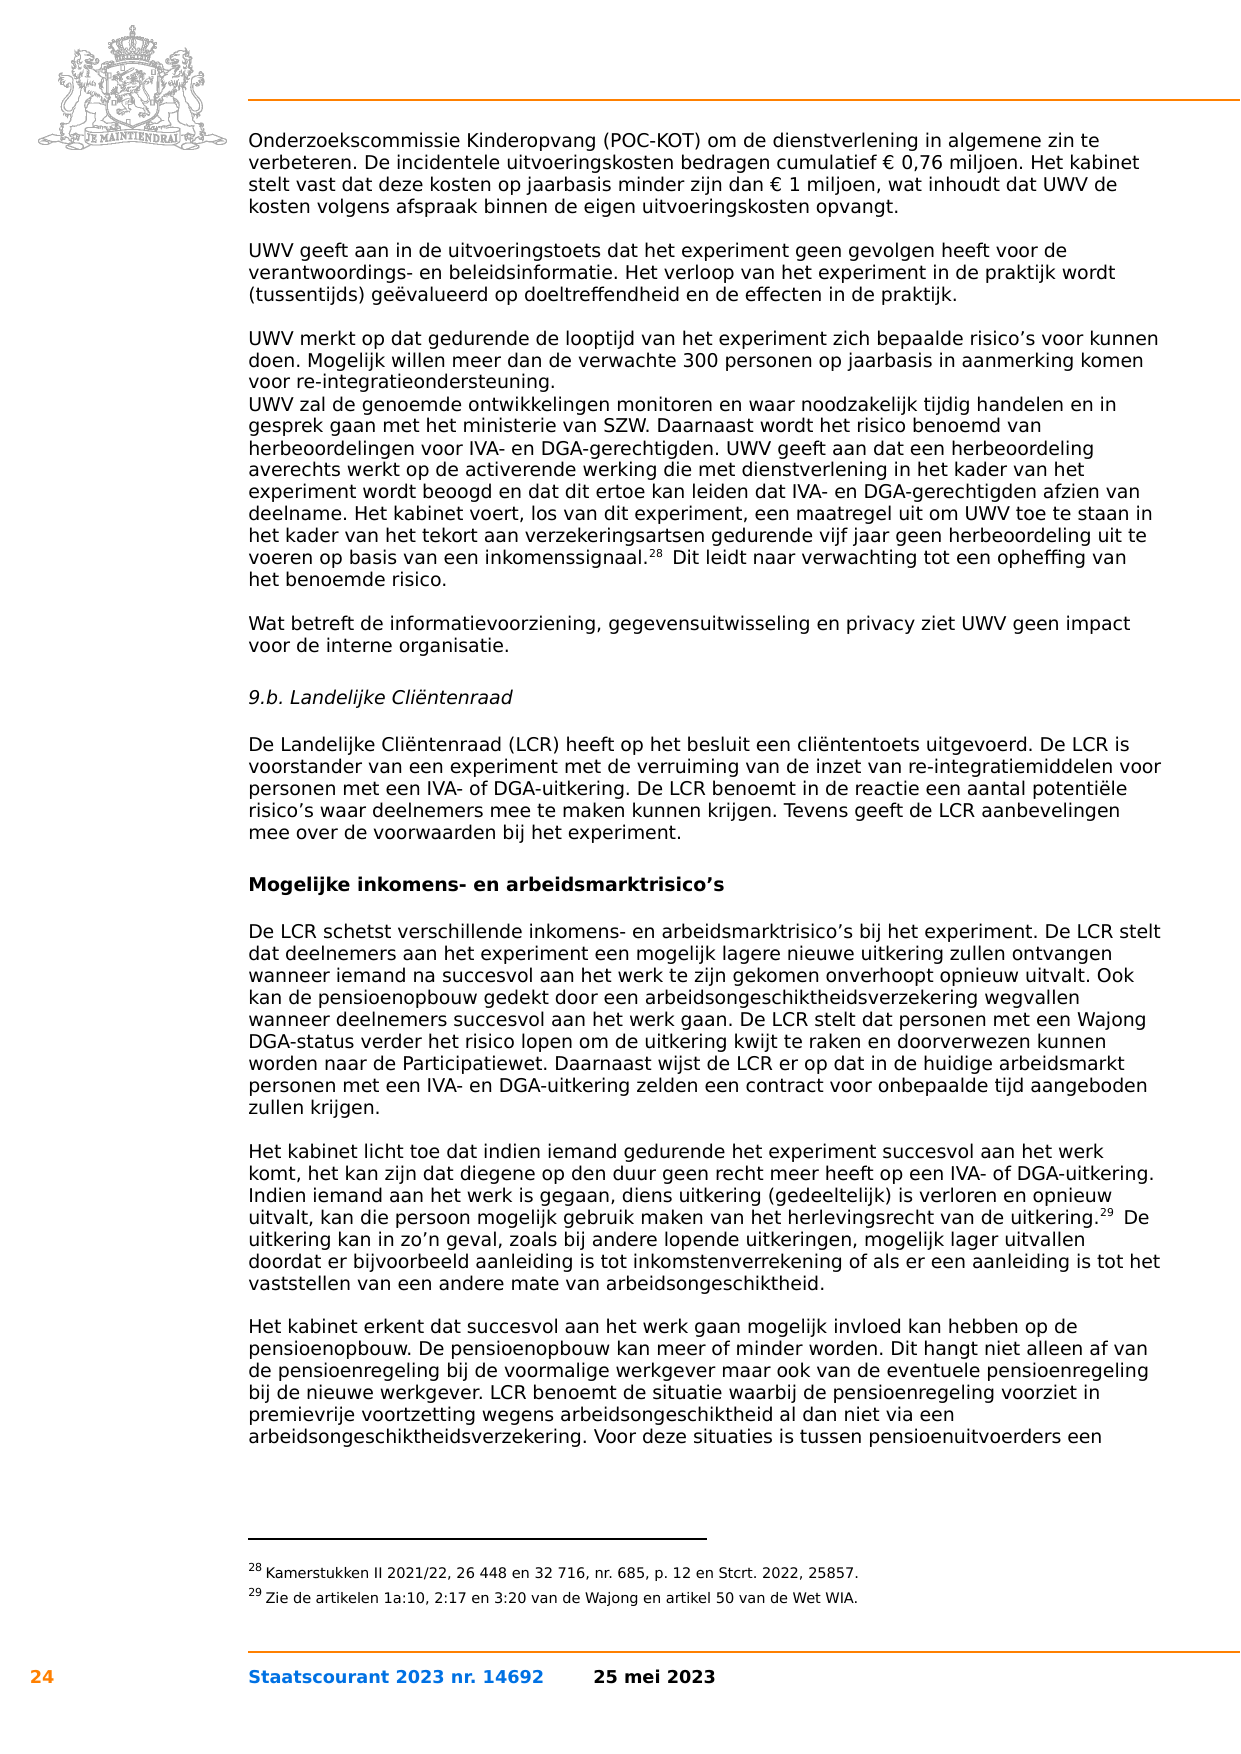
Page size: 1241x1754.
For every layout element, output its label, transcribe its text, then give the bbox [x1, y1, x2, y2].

picture [38, 25, 227, 150]
subtitle 9.b. Landelijke Cliëntenraad [248, 687, 1163, 709]
text Onderzoekscommissie Kinderopvang (POC-KOT) om de dienstverlening in algemene zin te verbeteren. De incidentele uitvoeringskosten bedragen cumulatief € 0,76 miljoen. Het kabinet stelt vast dat deze kosten op jaarbasis minder zijn dan € 1 miljoen, wat inhoudt dat UWV de kosten volgens afspraak binnen de eigen uitvoeringskosten opvangt. [248, 130, 1163, 218]
text UWV zal de genoemde ontwikkelingen monitoren en waar noodzakelijk tijdig handelen en in gesprek gaan met het ministerie van SZW. Daarnaast wordt het risico benoemd van herbeoordelingen voor IVA- en DGA-gerechtigden. UWV geeft aan dat een herbeoordeling averechts werkt op de activerende werking die met dienstverlening in het kader van het experiment wordt beoogd en dat dit ertoe kan leiden dat IVA- en DGA-gerechtigden afzien van deelname. Het kabinet voert, los van dit experiment, een maatregel uit om UWV toe te staan in het kader van het tekort aan verzekeringsartsen gedurende vijf jaar geen herbeoordeling uit te voeren op basis van een inkomenssignaal. Dit leidt naar verwachting tot een opheffing van het benoemde risico. [248, 393, 1163, 591]
text De LCR schetst verschillende inkomens- en arbeidsmarktrisico’s bij het experiment. De LCR stelt dat deelnemers aan het experiment een mogelijk lagere nieuwe uitkering zullen ontvangen wanneer iemand na succesvol aan het werk te zijn gekomen onverhoopt opnieuw uitvalt. Ook kan de pensioenopbouw gedekt door een arbeidsongeschiktheidsverzekering wegvallen wanneer deelnemers succesvol aan het werk gaan. De LCR stelt dat personen met een Wajong DGA-status verder het risico lopen om de uitkering kwijt te raken en doorverwezen kunnen worden naar de Participatiewet. Daarnaast wijst de LCR er op dat in de huidige arbeidsmarkt personen met een IVA- en DGA-uitkering zelden een contract voor onbepaalde tijd aangeboden zullen krijgen. [248, 921, 1163, 1119]
text De Landelijke Cliëntenraad (LCR) heeft op het besluit een cliëntentoets uitgevoerd. De LCR is voorstander van een experiment met de verruiming van de inzet van re-integratiemiddelen voor personen met een IVA- of DGA-uitkering. De LCR benoemt in de reactie een aantal potentiële risico’s waar deelnemers mee te maken kunnen krijgen. Tevens geeft de LCR aanbevelingen mee over de voorwaarden bij het experiment. [248, 734, 1163, 844]
subtitle Mogelijke inkomens- en arbeidsmarktrisico’s [248, 874, 1163, 896]
text Het kabinet licht toe dat indien iemand gedurende het experiment succesvol aan het werk komt, het kan zijn dat diegene op den duur geen recht meer heeft op een IVA- of DGA-uitkering. Indien iemand aan het werk is gegaan, diens uitkering (gedeeltelijk) is verloren en opnieuw uitvalt, kan die persoon mogelijk gebruik maken van het herlevingsrecht van de uitkering. De uitkering kan in zo’n geval, zoals bij andere lopende uitkeringen, mogelijk lager uitvallen doordat er bijvoorbeeld aanleiding is tot inkomstenverrekening of als er een aanleiding is tot het vaststellen van een andere mate van arbeidsongeschiktheid. [248, 1141, 1163, 1294]
text Kamerstukken II 2021/22, 26 448 en 32 716, nr. 685, p. 12 en Stcrt. 2022, 25857. [248, 1561, 1163, 1583]
text Wat betreft de informatievoorziening, gegevensuitwisseling en privacy ziet UWV geen impact voor de interne organisatie. [248, 613, 1163, 657]
text Het kabinet erkent dat succesvol aan het werk gaan mogelijk invloed kan hebben op de pensioenopbouw. De pensioenopbouw kan meer of minder worden. Dit hangt niet alleen af van de pensioenregeling bij de voormalige werkgever maar ook van de eventuele pensioenregeling bij de nieuwe werkgever. LCR benoemt de situatie waarbij de pensioenregeling voorziet in premievrije voortzetting wegens arbeidsongeschiktheid al dan niet via een arbeidsongeschiktheidsverzekering. Voor deze situaties is tussen pensioenuitvoerders een [248, 1316, 1163, 1470]
text UWV merkt op dat gedurende de looptijd van het experiment zich bepaalde risico’s voor kunnen doen. Mogelijk willen meer dan de verwachte 300 personen op jaarbasis in aanmerking komen voor re-integratieondersteuning. [248, 327, 1163, 393]
text Zie de artikelen 1a:10, 2:17 en 3:20 van de Wajong en artikel 50 van de Wet WIA. [248, 1586, 1163, 1608]
text UWV geeft aan in de uitvoeringstoets dat het experiment geen gevolgen heeft voor de verantwoordings- en beleidsinformatie. Het verloop van het experiment in de praktijk wordt (tussentijds) geëvalueerd op doeltreffendheid en de effecten in de praktijk. [248, 240, 1163, 306]
